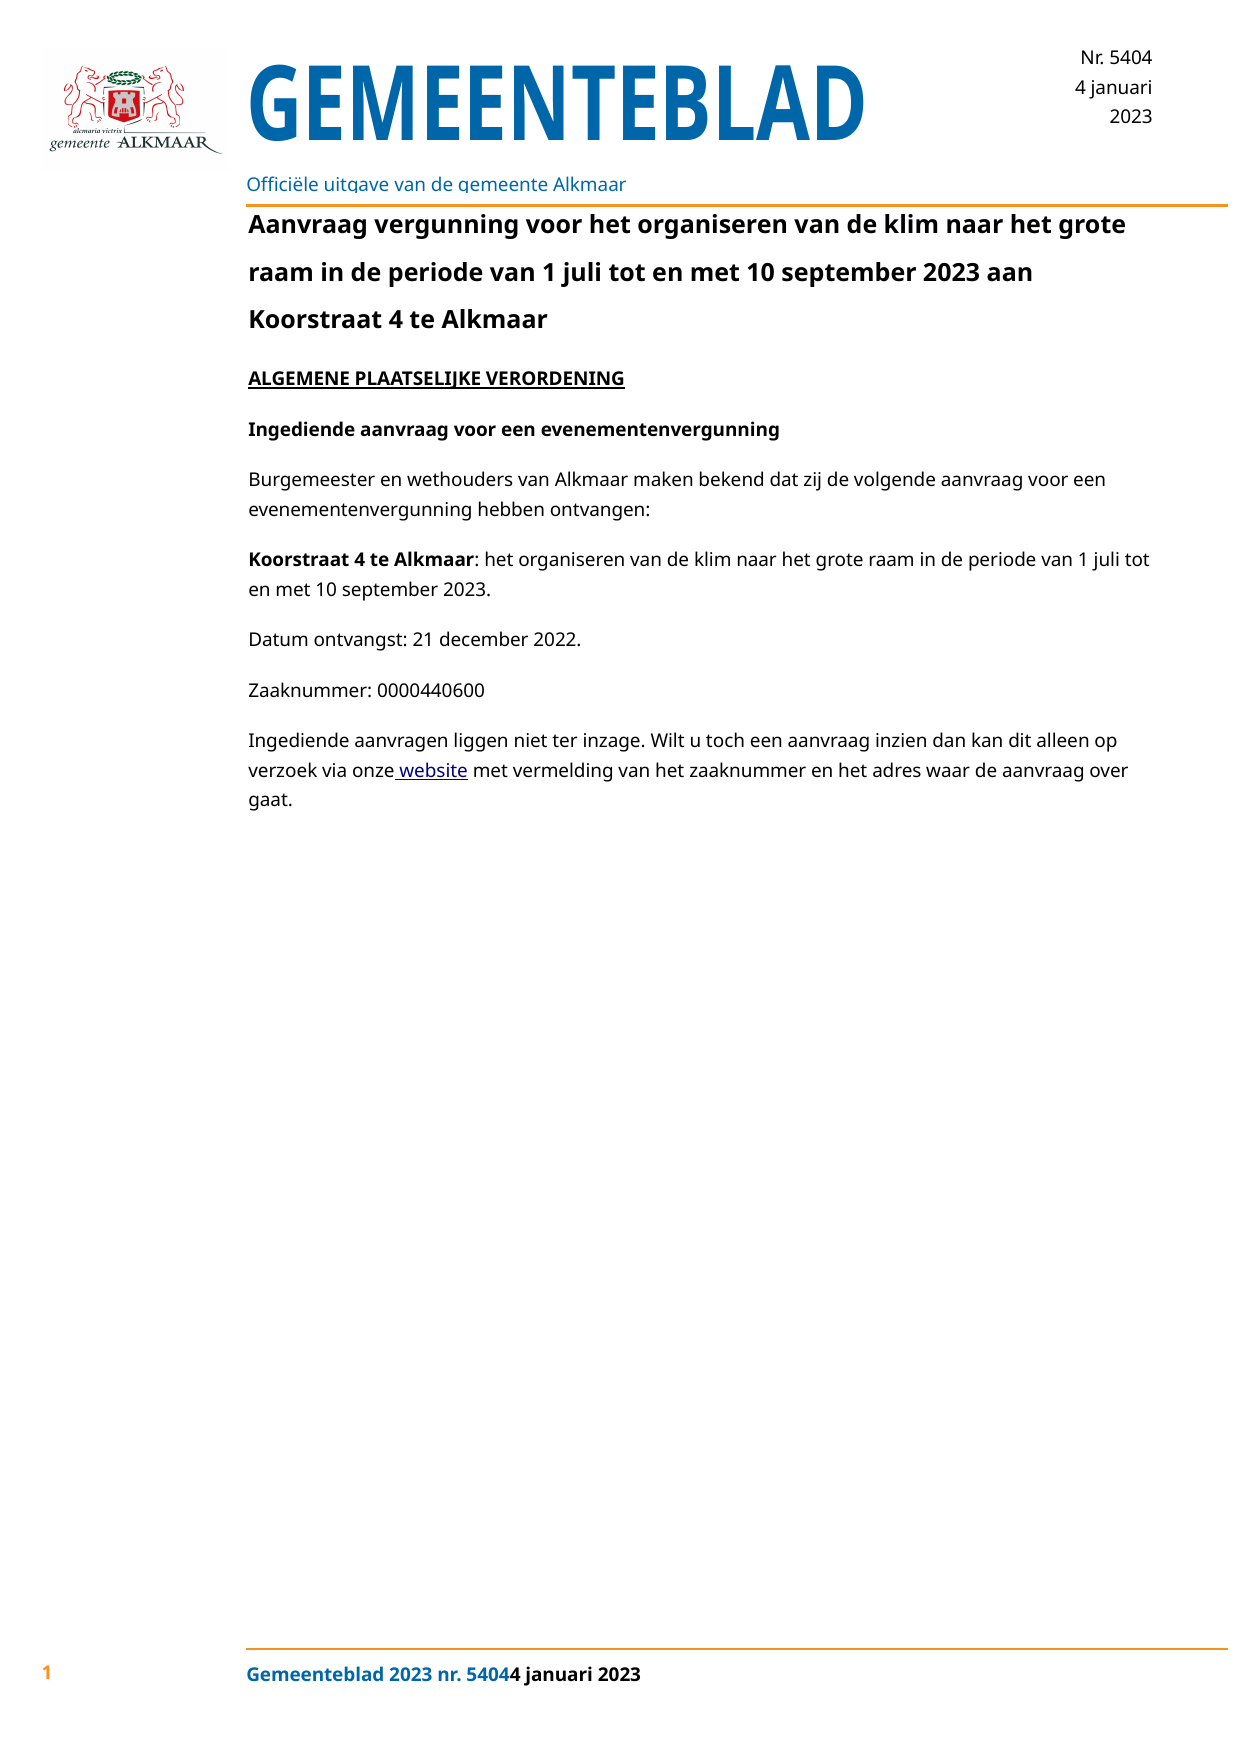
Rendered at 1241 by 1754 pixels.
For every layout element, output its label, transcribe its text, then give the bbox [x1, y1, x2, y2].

text Burgemeester en wethouders van Alkmaar maken bekend dat zij de volgende aanvraag voor een evenementenvergunning hebben ontvangen: [248, 466, 1152, 522]
text Datum ontvangst: 21 december 2022. [248, 626, 1152, 652]
text ALGEMENE PLAATSELIJKE VERORDENING [248, 366, 1152, 391]
text Ingediende aanvraag voor een evenementenvergunning [248, 416, 1152, 442]
picture [41, 47, 231, 172]
text Koorstraat 4 te Alkmaar: het organiseren van de klim naar het grote raam in de periode van 1 juli tot en met 10 september 2023. [248, 546, 1152, 602]
text Zaaknummer: 0000440600 [248, 677, 1152, 702]
text Aanvraag vergunning voor het organiseren van de klim naar het grote raam in de periode van 1 juli tot en met 10 september 2023 aan Koorstraat 4 te Alkmaar [248, 207, 1152, 336]
text Ingediende aanvragen liggen niet ter inzage. Wilt u toch een aanvraag inzien dan kan dit alleen op verzoek via onze website met vermelding van het zaaknummer en het adres waar de aanvraag over gaat. [248, 727, 1152, 812]
